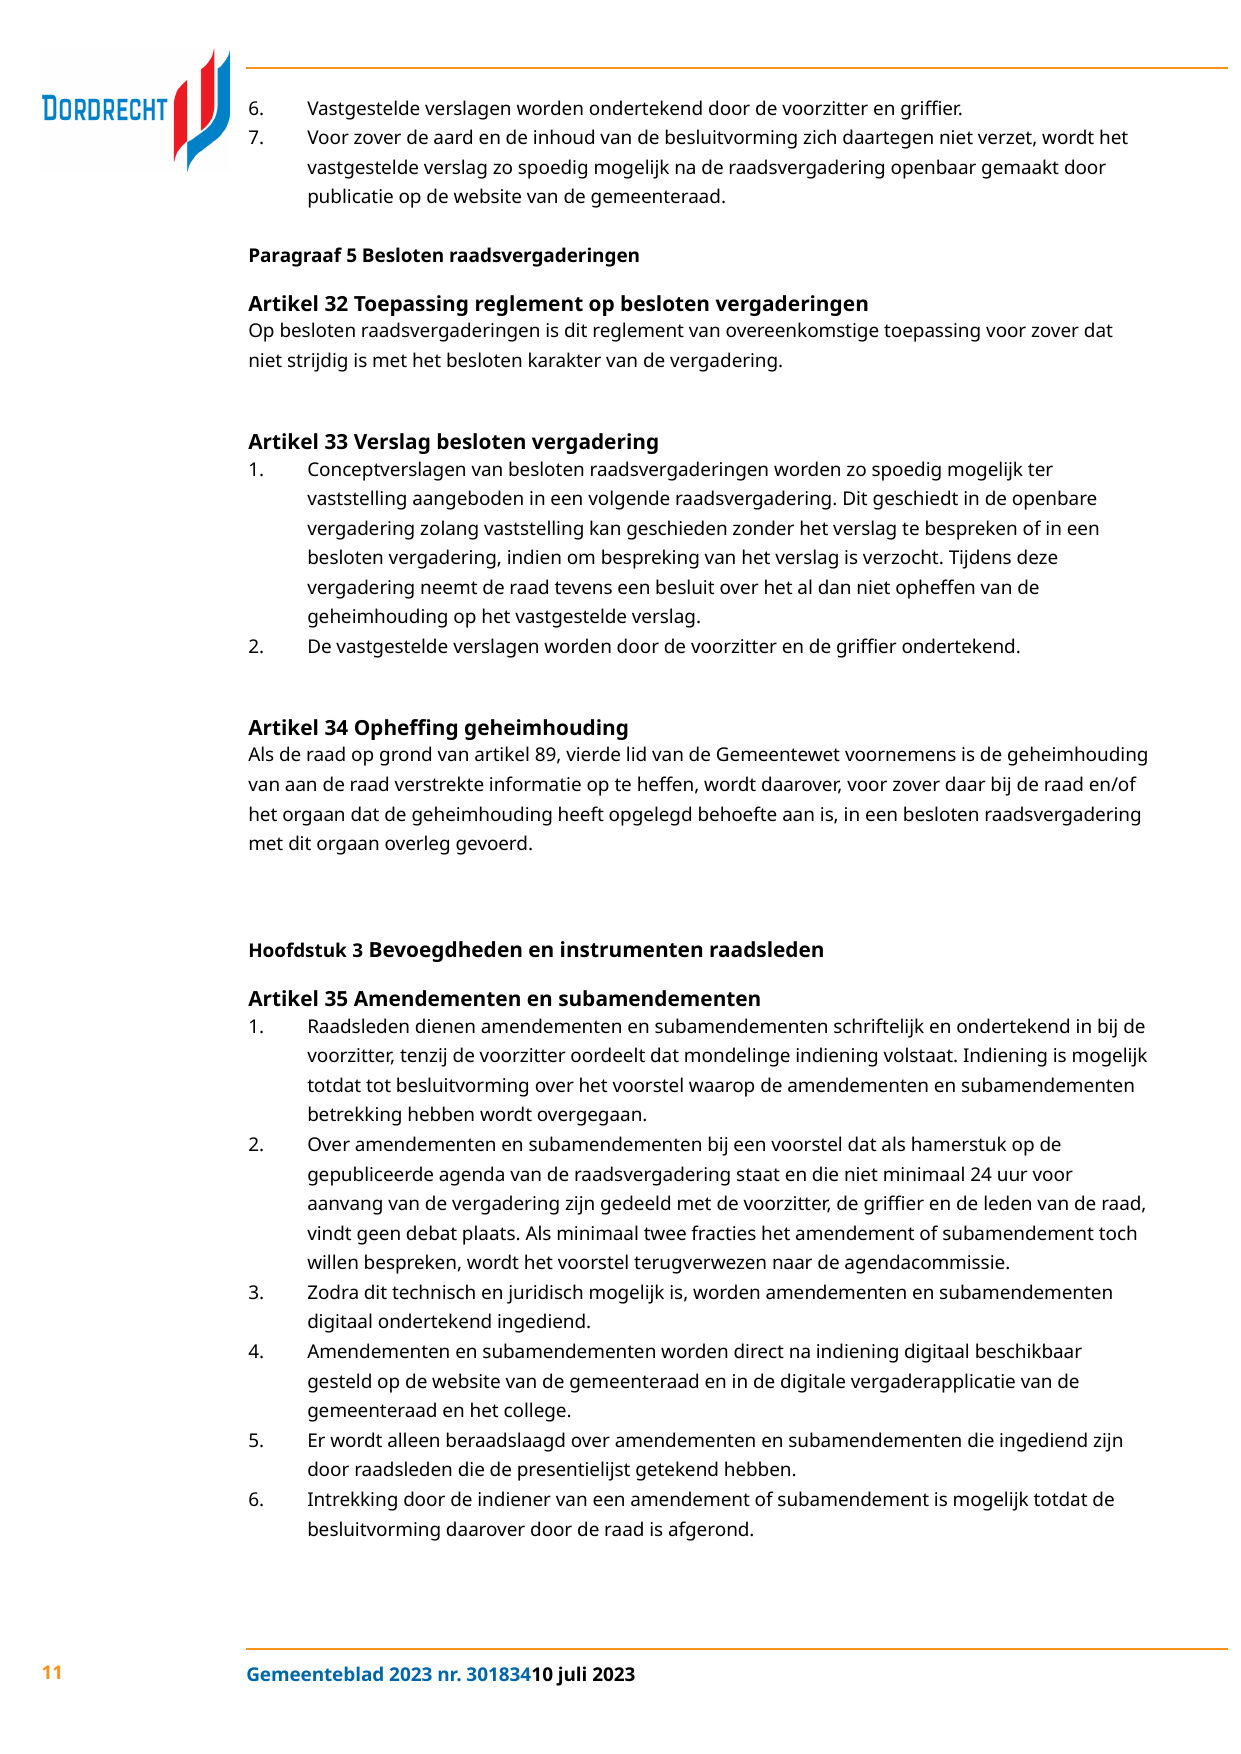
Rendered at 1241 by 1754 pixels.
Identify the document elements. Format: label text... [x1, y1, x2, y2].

list De vastgestelde verslagen worden door de voorzitter en de griffier ondertekend. [248, 633, 1152, 659]
text Artikel 35 Amendementen en subamendementen [248, 984, 1152, 1013]
list Vastgestelde verslagen worden ondertekend door de voorzitter en griffier. [248, 95, 1152, 121]
list Zodra dit technisch en juridisch mogelijk is, worden amendementen en subamendementen digitaal ondertekend ingediend. [248, 1279, 1152, 1334]
list Amendementen en subamendementen worden direct na indiening digitaal beschikbaar gesteld op de website van de gemeenteraad en in de digitale vergaderapplicatie van de gemeenteraad en het college. [248, 1338, 1152, 1423]
picture [41, 47, 231, 172]
list Raadsleden dienen amendementen en subamendementen schriftelijk en ondertekend in bij de voorzitter, tenzij de voorzitter oordeelt dat mondelinge indiening volstaat. Indiening is mogelijk totdat tot besluitvorming over het voorstel waarop de amendementen en subamendementen betrekking hebben wordt overgegaan. [248, 1013, 1152, 1127]
text Artikel 33 Verslag besloten vergadering [248, 427, 1152, 456]
list Over amendementen en subamendementen bij een voorstel dat als hamerstuk op de gepubliceerde agenda van de raadsvergadering staat en die niet minimaal 24 uur voor aanvang van de vergadering zijn gedeeld met de voorzitter, de griffier en de leden van de raad, vindt geen debat plaats. Als minimaal twee fracties het amendement of subamendement toch willen bespreken, wordt het voorstel terugverwezen naar de agendacommissie. [248, 1131, 1152, 1275]
list Intrekking door de indiener van een amendement of subamendement is mogelijk totdat de besluitvorming daarover door de raad is afgerond. [248, 1486, 1152, 1542]
list Conceptverslagen van besloten raadsvergaderingen worden zo spoedig mogelijk ter vaststelling aangeboden in een volgende raadsvergadering. Dit geschiedt in de openbare vergadering zolang vaststelling kan geschieden zonder het verslag te bespreken of in een besloten vergadering, indien om bespreking van het verslag is verzocht. Tijdens deze vergadering neemt de raad tevens een besluit over het al dan niet opheffen van de geheimhouding op het vastgestelde verslag. [248, 456, 1152, 629]
text Op besloten raadsvergaderingen is dit reglement van overeenkomstige toepassing voor zover dat niet strijdig is met het besloten karakter van de vergadering. [248, 318, 1152, 373]
text Artikel 32 Toepassing reglement op besloten vergaderingen [248, 289, 1152, 318]
list Voor zover de aard en de inhoud van de besluitvorming zich daartegen niet verzet, wordt het vastgestelde verslag zo spoedig mogelijk na de raadsvergadering openbaar gemaakt door publicatie op de website van de gemeenteraad. [248, 124, 1152, 209]
list Er wordt alleen beraadslaagd over amendementen en subamendementen die ingediend zijn door raadsleden die de presentielijst getekend hebben. [248, 1427, 1152, 1482]
text Hoofdstuk 3 Bevoegdheden en instrumenten raadsleden [248, 935, 1152, 964]
text Als de raad op grond van artikel 89, vierde lid van de Gemeentewet voornemens is de geheimhouding van aan de raad verstrekte informatie op te heffen, wordt daarover, voor zover daar bij de raad en/of het orgaan dat de geheimhouding heeft opgelegd behoefte aan is, in een besloten raadsvergadering met dit orgaan overleg gevoerd. [248, 742, 1152, 856]
text Artikel 34 Opheffing geheimhouding [248, 713, 1152, 742]
text Paragraaf 5 Besloten raadsvergaderingen [248, 243, 1152, 268]
